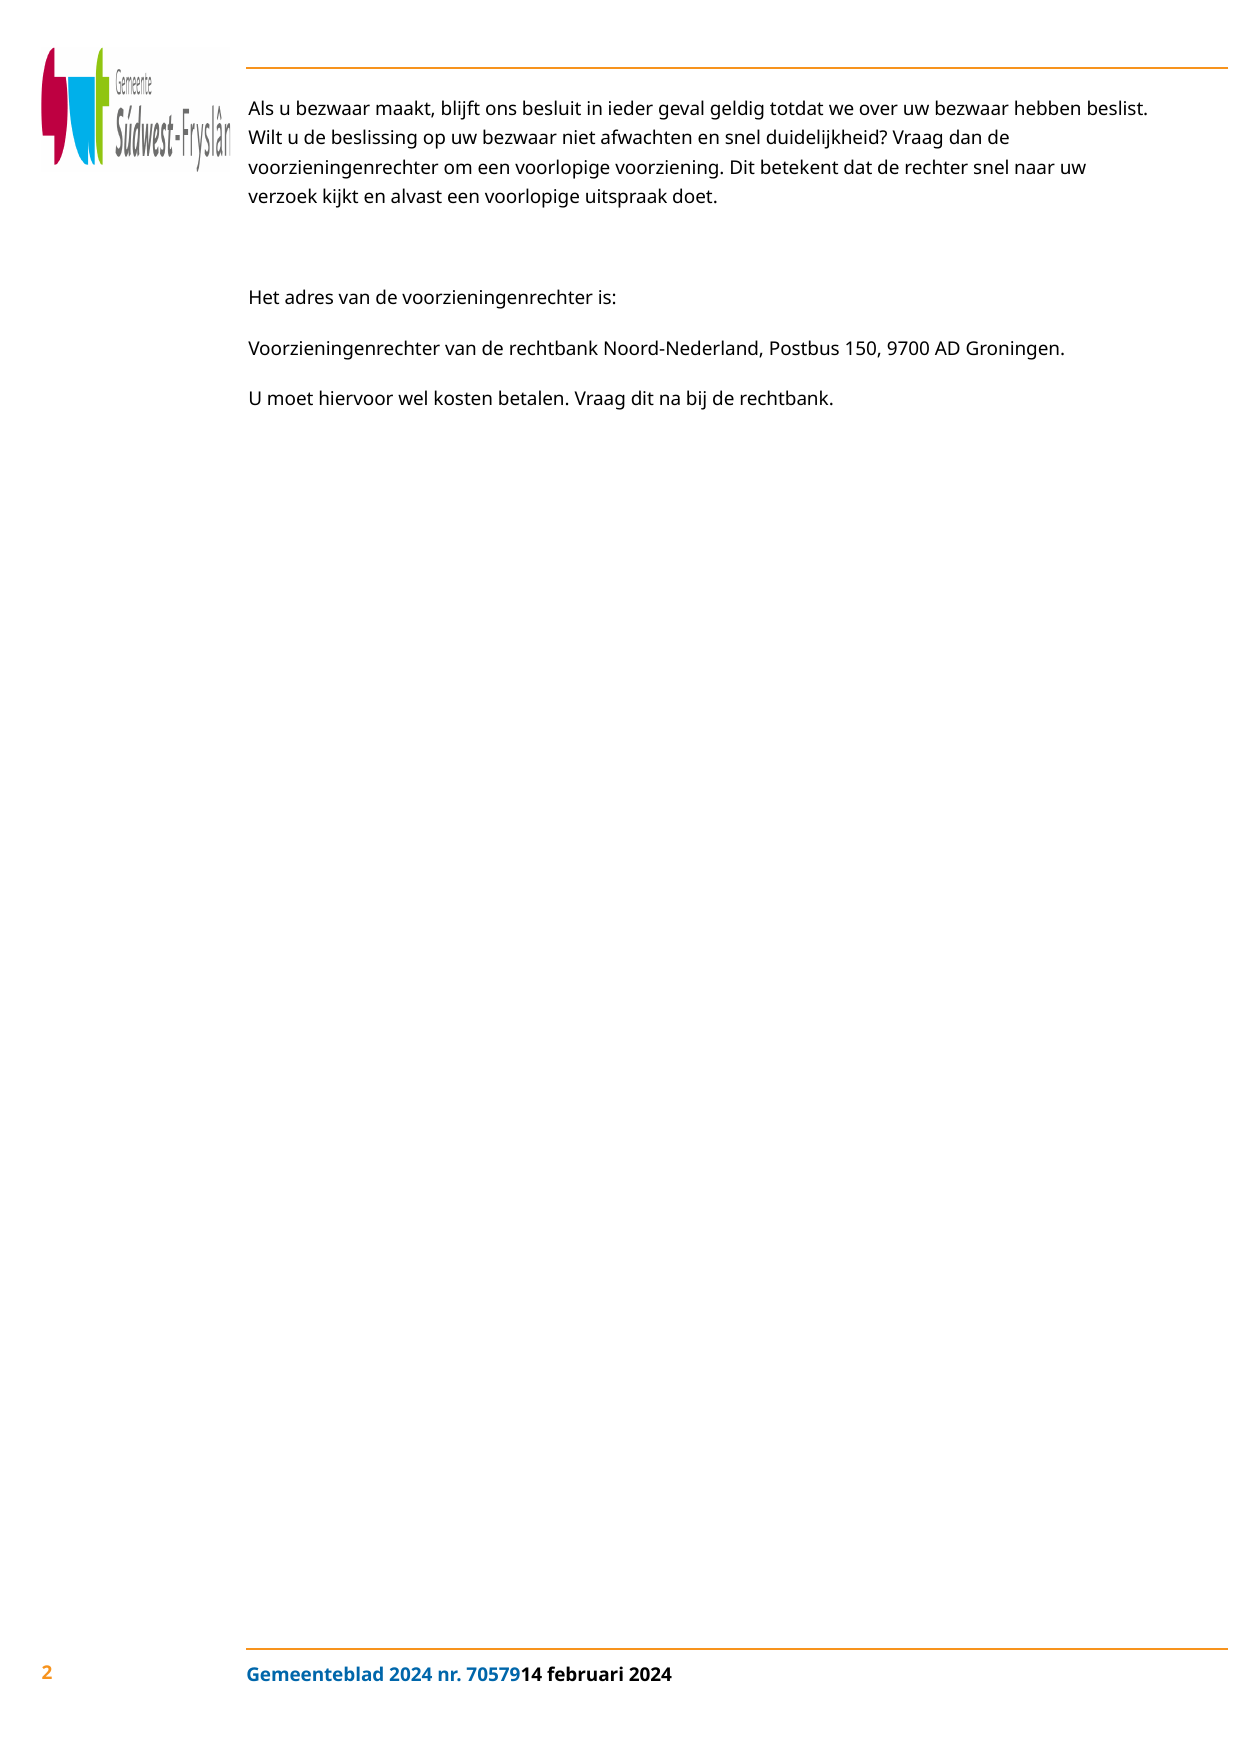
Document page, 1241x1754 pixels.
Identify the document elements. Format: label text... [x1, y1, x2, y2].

text Als u bezwaar maakt, blijft ons besluit in ieder geval geldig totdat we over uw bezwaar hebben beslist. Wilt u de beslissing op uw bezwaar niet afwachten en snel duidelijkheid? Vraag dan de voorzieningenrechter om een voorlopige voorziening. Dit betekent dat de rechter snel naar uw verzoek kijkt en alvast een voorlopige uitspraak doet. [248, 95, 1152, 209]
picture [41, 47, 231, 172]
text U moet hiervoor wel kosten betalen. Vraag dit na bij de rechtbank. [248, 385, 1152, 411]
text Het adres van de voorzieningenrechter is: [248, 284, 1152, 310]
text Voorzieningenrechter van de rechtbank Noord-Nederland, Postbus 150, 9700 AD Groningen. [248, 335, 1152, 361]
